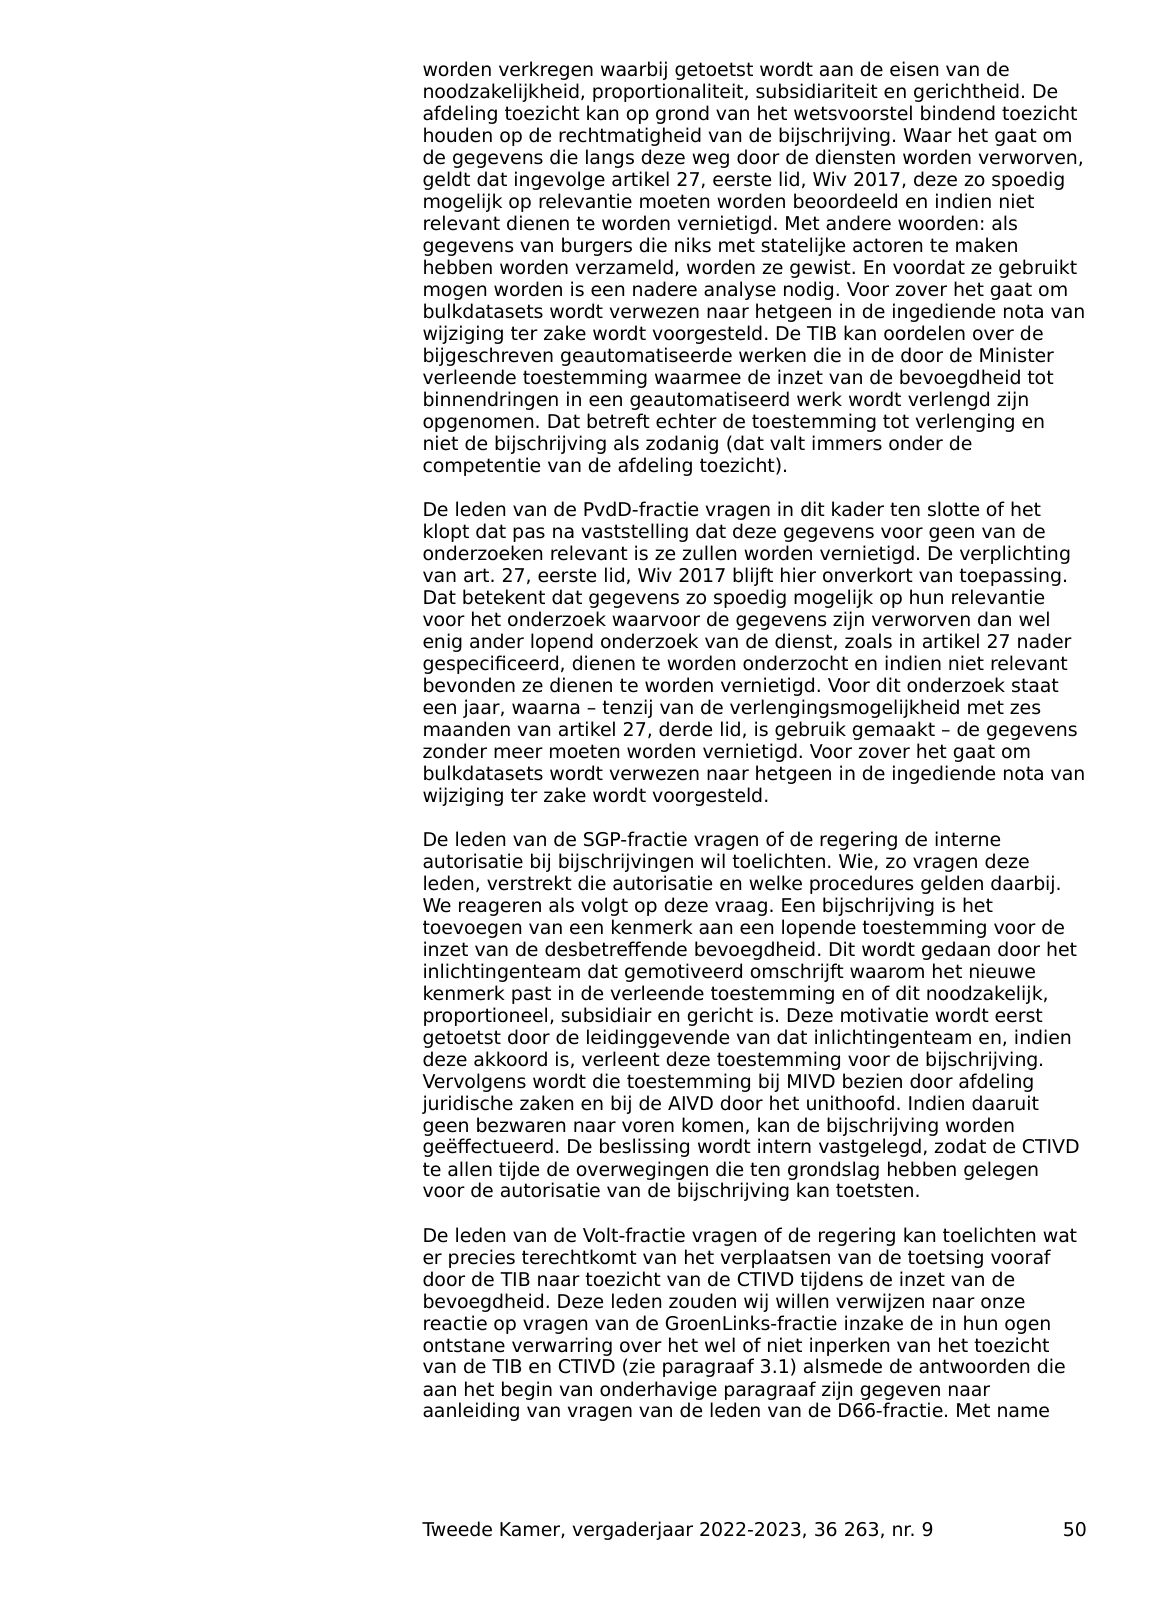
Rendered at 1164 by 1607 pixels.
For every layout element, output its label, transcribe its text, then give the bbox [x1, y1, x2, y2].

text worden verkregen waarbij getoetst wordt aan de eisen van de noodzakelijkheid, proportionaliteit, subsidiariteit en gerichtheid. De afdeling toezicht kan op grond van het wetsvoorstel bindend toezicht houden op de rechtmatigheid van de bijschrijving. Waar het gaat om de gegevens die langs deze weg door de diensten worden verworven, geldt dat ingevolge artikel 27, eerste lid, Wiv 2017, deze zo spoedig mogelijk op relevantie moeten worden beoordeeld en indien niet relevant dienen te worden vernietigd. Met andere woorden: als gegevens van burgers die niks met statelijke actoren te maken hebben worden verzameld, worden ze gewist. En voordat ze gebruikt mogen worden is een nadere analyse nodig. Voor zover het gaat om bulkdatasets wordt verwezen naar hetgeen in de ingediende nota van wijziging ter zake wordt voorgesteld. De TIB kan oordelen over de bijgeschreven geautomatiseerde werken die in de door de Minister verleende toestemming waarmee de inzet van de bevoegdheid tot binnendringen in een geautomatiseerd werk wordt verlengd zijn opgenomen. Dat betreft echter de toestemming tot verlenging en niet de bijschrijving als zodanig (dat valt immers onder de competentie van de afdeling toezicht). [422, 59, 1087, 477]
text De leden van de Volt-fractie vragen of de regering kan toelichten wat er precies terechtkomt van het verplaatsen van de toetsing vooraf door de TIB naar toezicht van de CTIVD tijdens de inzet van de bevoegdheid. Deze leden zouden wij willen verwijzen naar onze reactie op vragen van de GroenLinks-fractie inzake de in hun ogen ontstane verwarring over het wel of niet inperken van het toezicht van de TIB en CTIVD (zie paragraaf 3.1) alsmede de antwoorden die aan het begin van onderhavige paragraaf zijn gegeven naar aanleiding van vragen van de leden van de D66-fractie. Met name [422, 1224, 1087, 1422]
text De leden van de PvdD-fractie vragen in dit kader ten slotte of het klopt dat pas na vaststelling dat deze gegevens voor geen van de onderzoeken relevant is ze zullen worden vernietigd. De verplichting van art. 27, eerste lid, Wiv 2017 blijft hier onverkort van toepassing. Dat betekent dat gegevens zo spoedig mogelijk op hun relevantie voor het onderzoek waarvoor de gegevens zijn verworven dan wel enig ander lopend onderzoek van de dienst, zoals in artikel 27 nader gespecificeerd, dienen te worden onderzocht en indien niet relevant bevonden ze dienen te worden vernietigd. Voor dit onderzoek staat een jaar, waarna – tenzij van de verlengingsmogelijkheid met zes maanden van artikel 27, derde lid, is gebruik gemaakt – de gegevens zonder meer moeten worden vernietigd. Voor zover het gaat om bulkdatasets wordt verwezen naar hetgeen in de ingediende nota van wijziging ter zake wordt voorgesteld. [422, 499, 1087, 807]
text De leden van de SGP-fractie vragen of de regering de interne autorisatie bij bijschrijvingen wil toelichten. Wie, zo vragen deze leden, verstrekt die autorisatie en welke procedures gelden daarbij. We reageren als volgt op deze vraag. Een bijschrijving is het toevoegen van een kenmerk aan een lopende toestemming voor de inzet van de desbetreffende bevoegdheid. Dit wordt gedaan door het inlichtingenteam dat gemotiveerd omschrijft waarom het nieuwe kenmerk past in de verleende toestemming en of dit noodzakelijk, proportioneel, subsidiair en gericht is. Deze motivatie wordt eerst getoetst door de leidinggevende van dat inlichtingenteam en, indien deze akkoord is, verleent deze toestemming voor de bijschrijving. Vervolgens wordt die toestemming bij MIVD bezien door afdeling juridische zaken en bij de AIVD door het unithoofd. Indien daaruit geen bezwaren naar voren komen, kan de bijschrijving worden geëffectueerd. De beslissing wordt intern vastgelegd, zodat de CTIVD te allen tijde de overwegingen die ten grondslag hebben gelegen voor de autorisatie van de bijschrijving kan toetsten. [422, 829, 1087, 1202]
